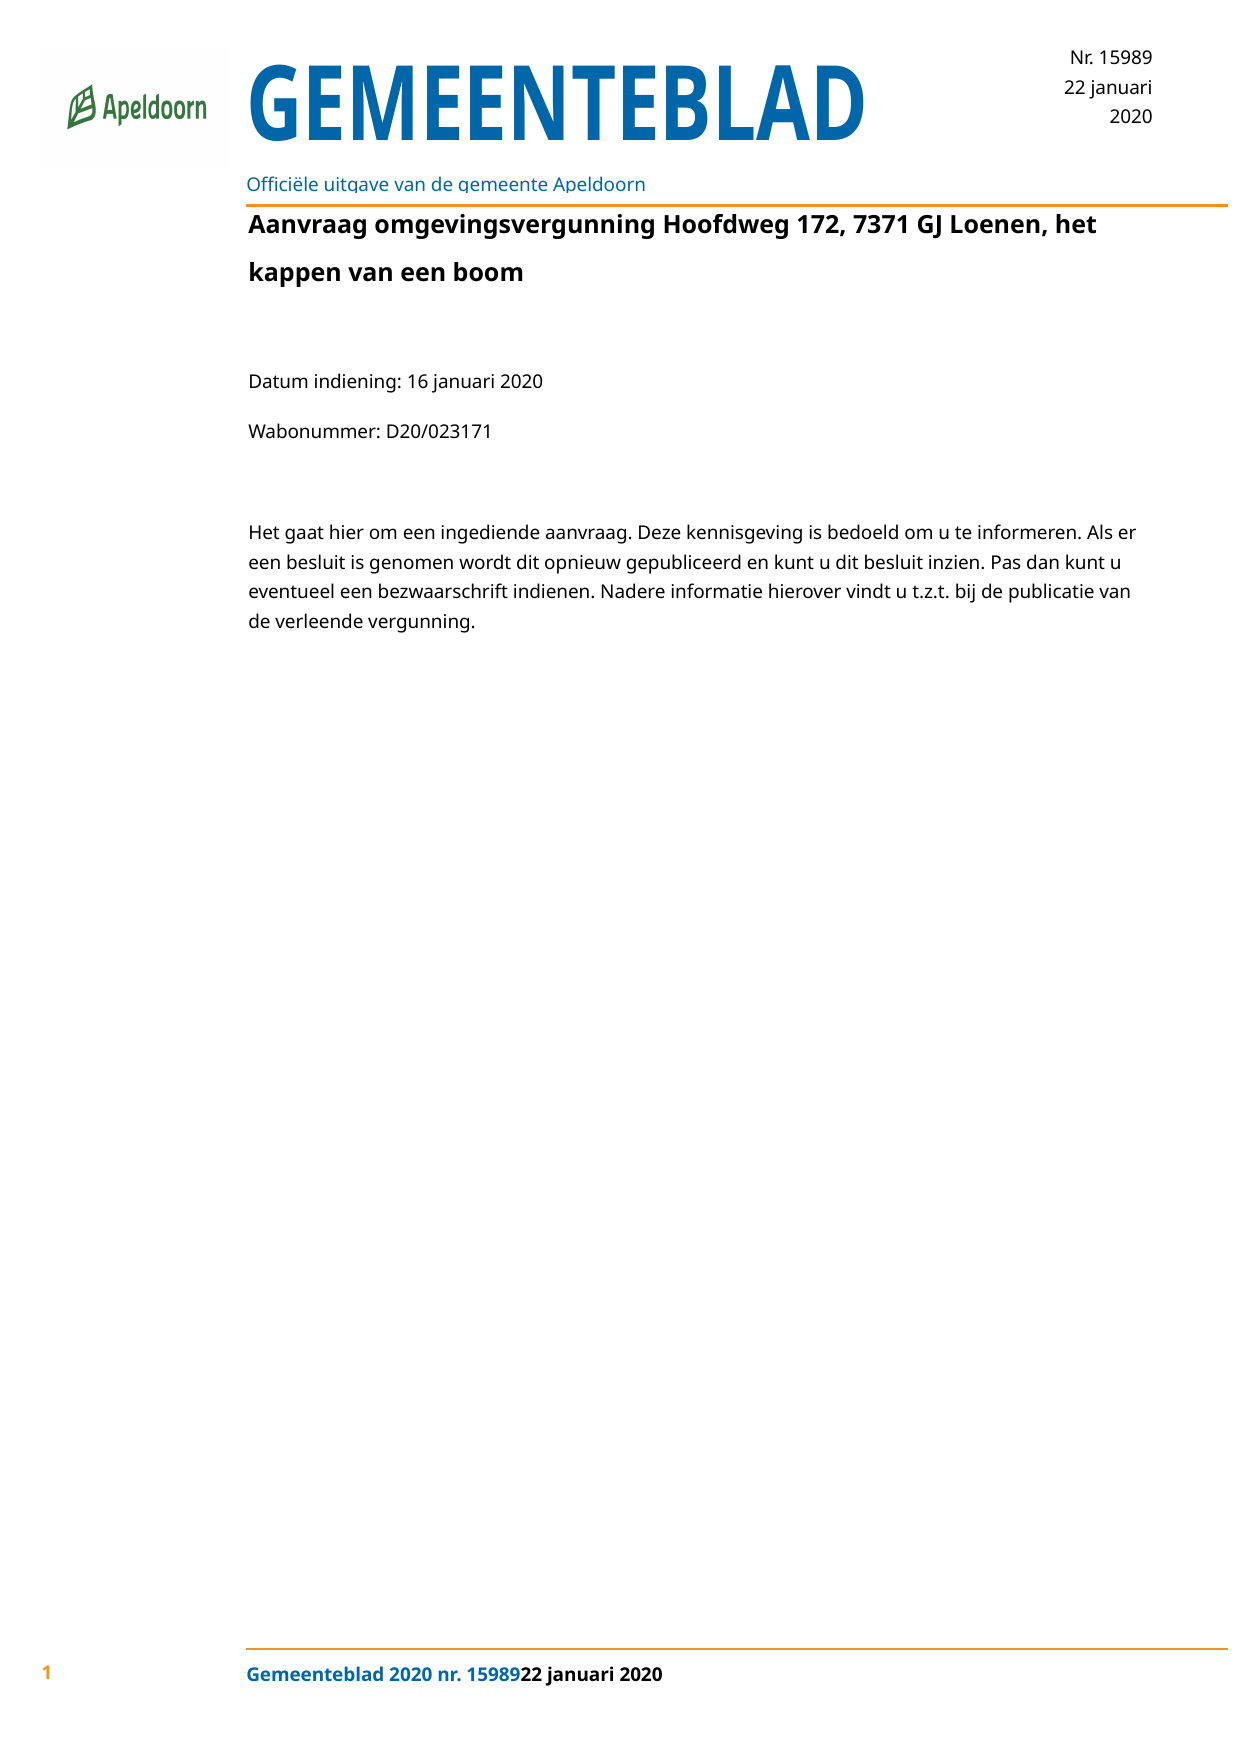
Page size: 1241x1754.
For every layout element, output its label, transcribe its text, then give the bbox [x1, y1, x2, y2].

picture [41, 47, 231, 172]
text Aanvraag omgevingsvergunning Hoofdweg 172, 7371 GJ Loenen, het kappen van een boom [248, 207, 1152, 288]
text Wabonummer: D20/023171 [248, 419, 1152, 444]
text Het gaat hier om een ingediende aanvraag. Deze kennisgeving is bedoeld om u te informeren. Als er een besluit is genomen wordt dit opnieuw gepubliceerd en kunt u dit besluit inzien. Pas dan kunt u eventueel een bezwaarschrift indienen. Nadere informatie hierover vindt u t.z.t. bij de publicatie van de verleende vergunning. [248, 519, 1152, 634]
text Datum indiening: 16 januari 2020 [248, 368, 1152, 394]
